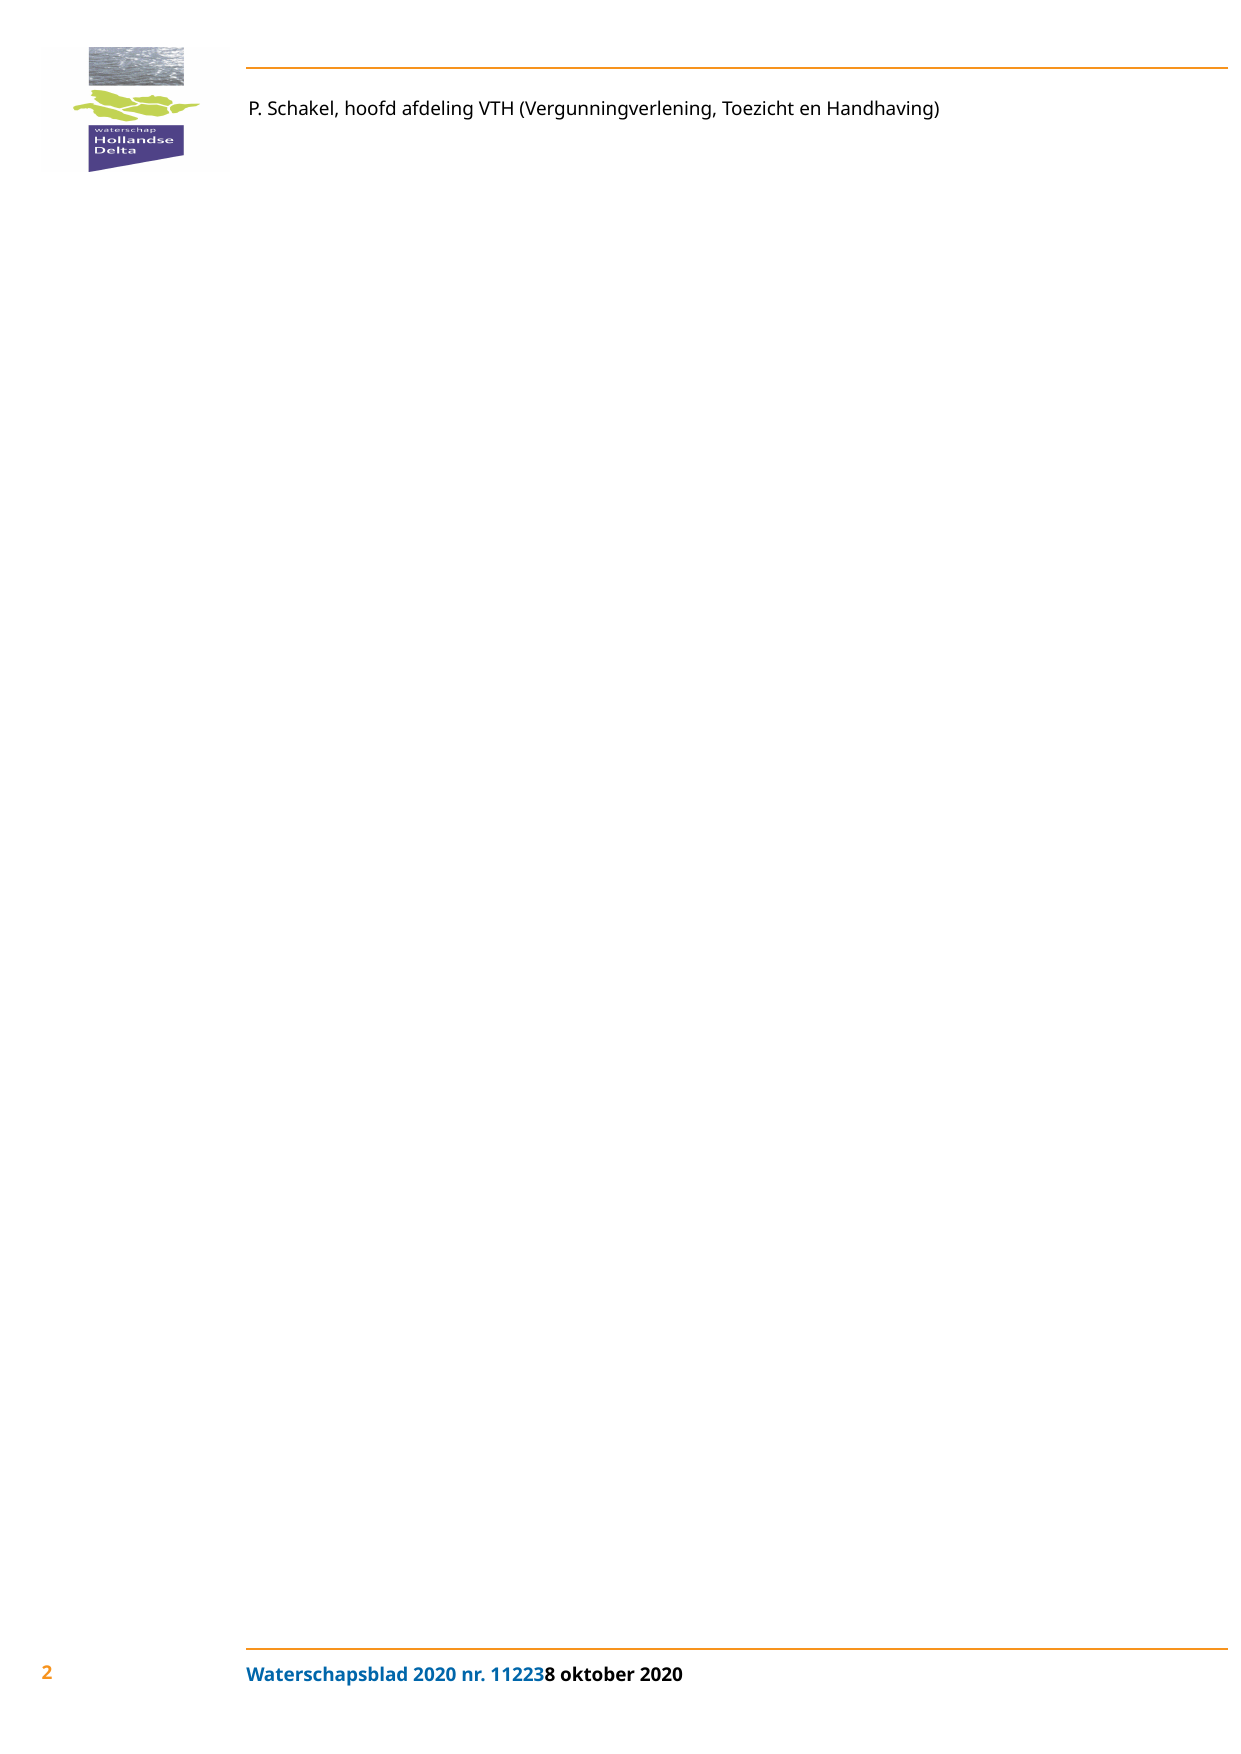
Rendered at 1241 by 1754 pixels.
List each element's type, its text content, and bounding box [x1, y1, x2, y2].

text P. Schakel, hoofd afdeling VTH (Vergunningverlening, Toezicht en Handhaving) [248, 95, 1152, 121]
picture [41, 47, 231, 172]
